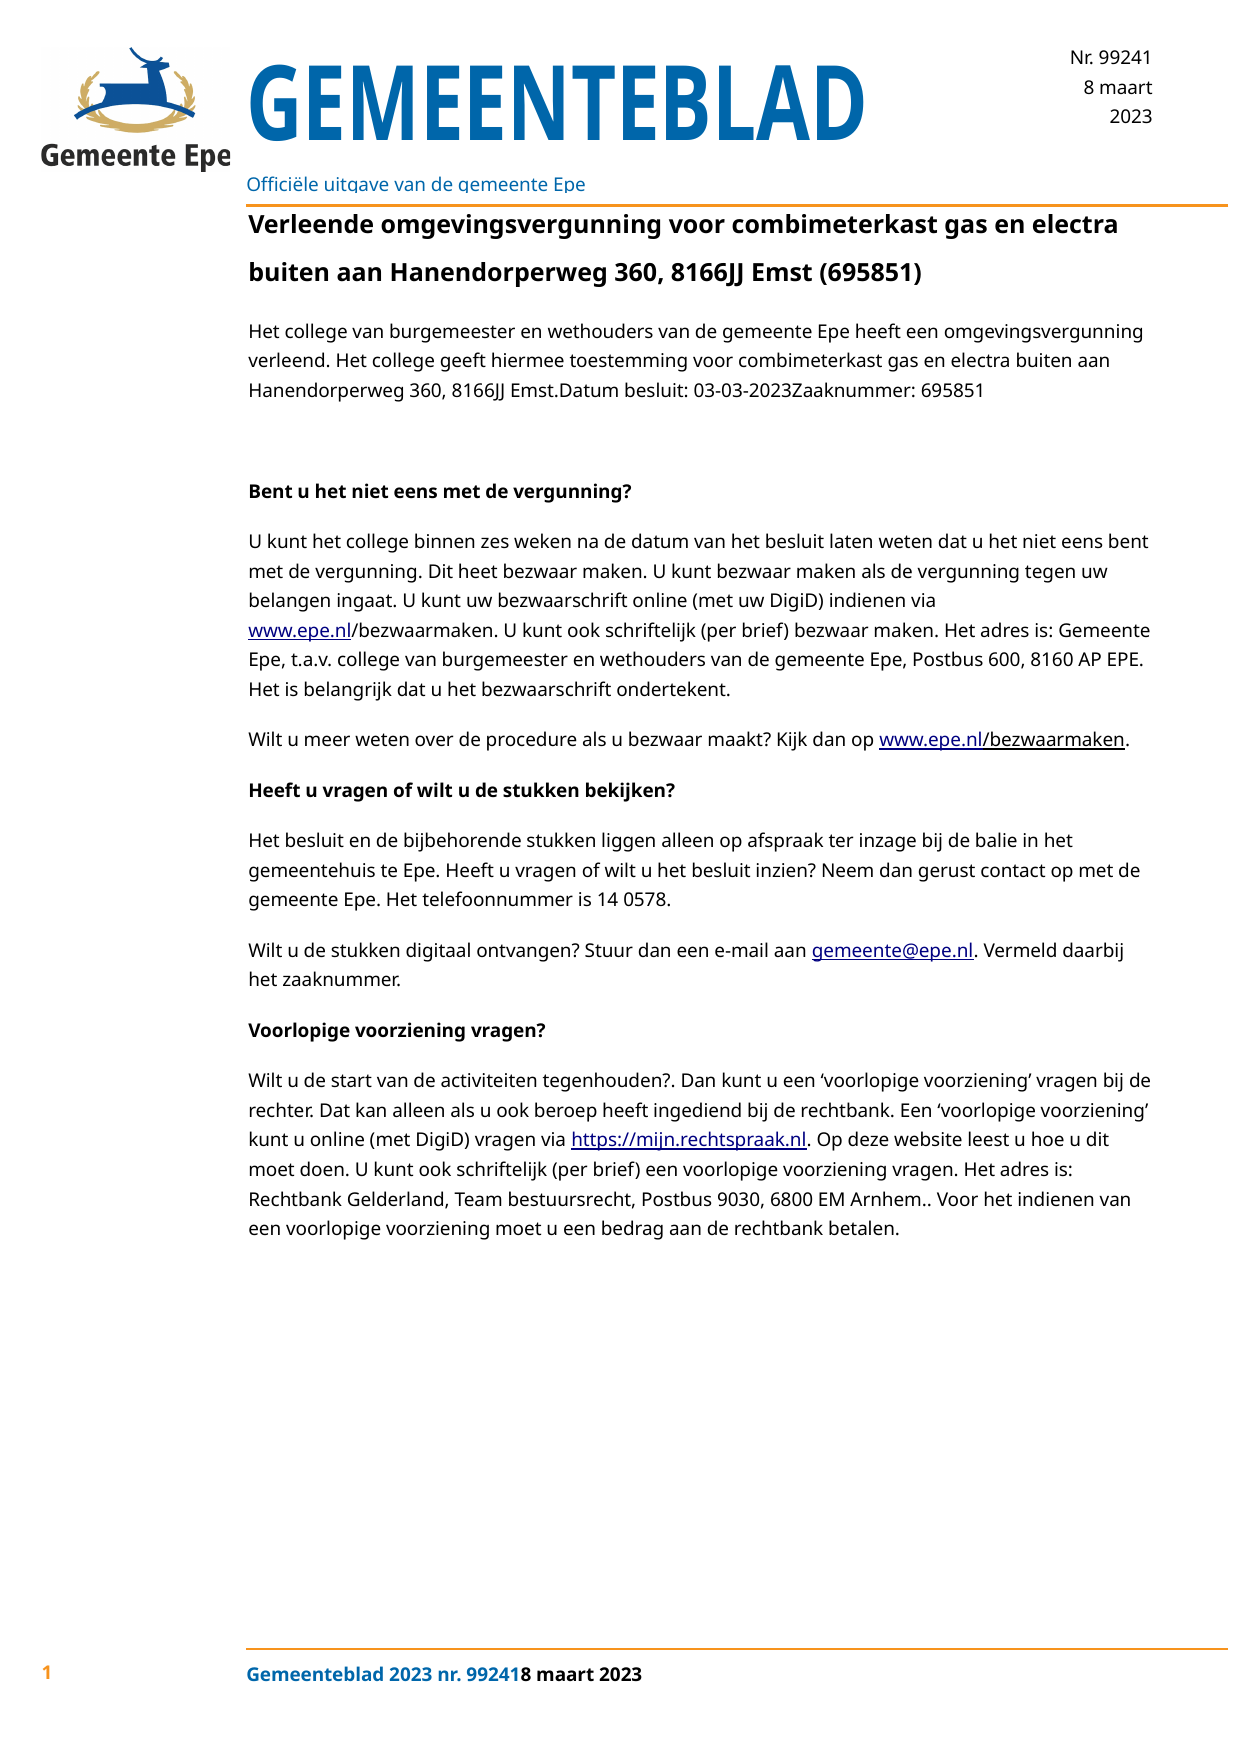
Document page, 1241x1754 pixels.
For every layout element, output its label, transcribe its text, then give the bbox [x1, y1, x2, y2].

text Verleende omgevingsvergunning voor combimeterkast gas en electra buiten aan Hanendorperweg 360, 8166JJ Emst (695851) [248, 207, 1152, 288]
text Heeft u vragen of wilt u de stukken bekijken? [248, 777, 1152, 803]
text Bent u het niet eens met de vergunning? [248, 478, 1152, 504]
text Voorlopige voorziening vragen? [248, 1017, 1152, 1043]
text Wilt u de start van de activiteiten tegenhouden?. Dan kunt u een ‘voorlopige voorziening’ vragen bij de rechter. Dat kan alleen als u ook beroep heeft ingediend bij de rechtbank. Een ‘voorlopige voorziening’ kunt u online (met DigiD) vragen via https://mijn.rechtspraak.nl. Op deze website leest u hoe u dit moet doen. U kunt ook schriftelijk (per brief) een voorlopige voorziening vragen. Het adres is: Rechtbank Gelderland, Team bestuursrecht, Postbus 9030, 6800 EM Arnhem.. Voor het indienen van een voorlopige voorziening moet u een bedrag aan de rechtbank betalen. [248, 1067, 1152, 1241]
text Wilt u de stukken digitaal ontvangen? Stuur dan een e-mail aan gemeente@epe.nl. Vermeld daarbij het zaaknummer. [248, 937, 1152, 992]
text Het besluit en de bijbehorende stukken liggen alleen op afspraak ter inzage bij de balie in het gemeentehuis te Epe. Heeft u vragen of wilt u het besluit inzien? Neem dan gerust contact op met de gemeente Epe. Het telefoonnummer is 14 0578. [248, 827, 1152, 912]
text U kunt het college binnen zes weken na de datum van het besluit laten weten dat u het niet eens bent met de vergunning. Dit heet bezwaar maken. U kunt bezwaar maken als de vergunning tegen uw belangen ingaat. U kunt uw bezwaarschrift online (met uw DigiD) indienen via www.epe.nl/bezwaarmaken. U kunt ook schriftelijk (per brief) bezwaar maken. Het adres is: Gemeente Epe, t.a.v. college van burgemeester en wethouders van de gemeente Epe, Postbus 600, 8160 AP EPE. Het is belangrijk dat u het bezwaarschrift ondertekent. [248, 528, 1152, 702]
text Het college van burgemeester en wethouders van de gemeente Epe heeft een omgevingsvergunning verleend. Het college geeft hiermee toestemming voor combimeterkast gas en electra buiten aan Hanendorperweg 360, 8166JJ Emst.Datum besluit: 03-03-2023Zaaknummer: 695851 [248, 318, 1152, 403]
text Wilt u meer weten over de procedure als u bezwaar maakt? Kijk dan op www.epe.nl/bezwaarmaken. [248, 727, 1152, 752]
picture [41, 47, 231, 172]
